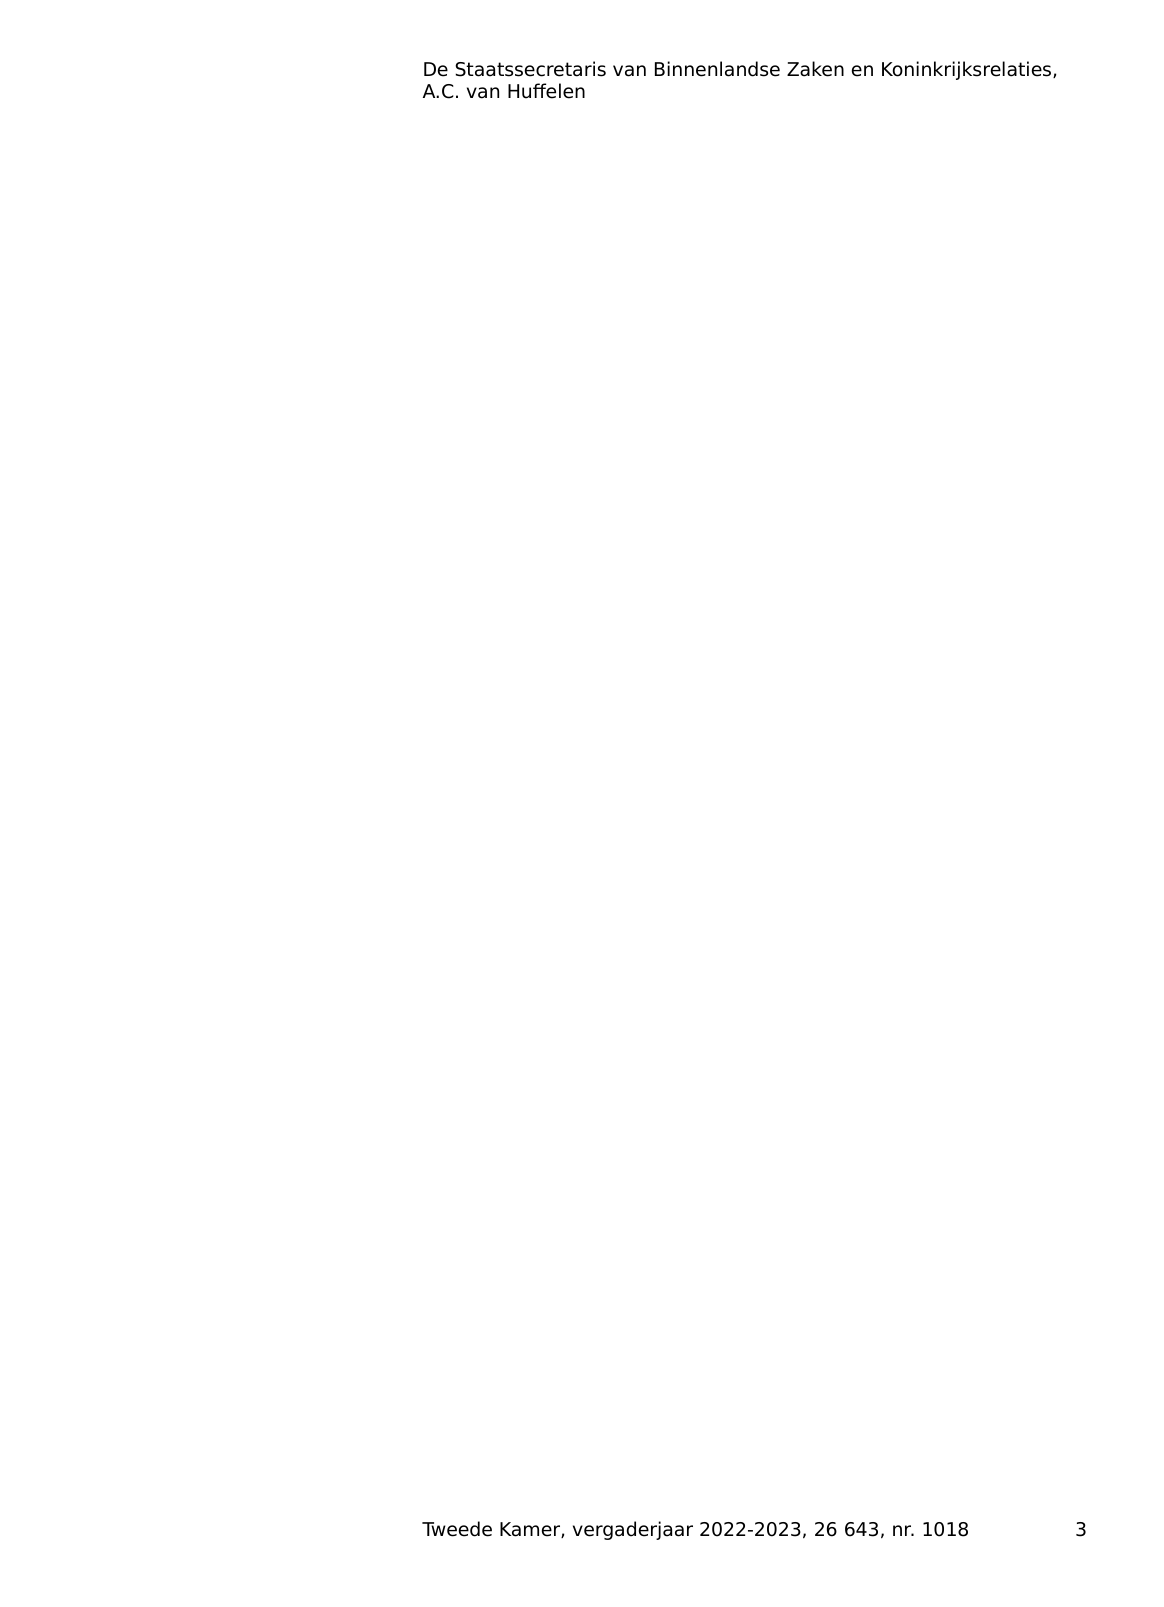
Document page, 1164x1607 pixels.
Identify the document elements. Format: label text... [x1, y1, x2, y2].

text De Staatssecretaris van Binnenlandse Zaken en Koninkrijksrelaties, A.C. van Huffelen [422, 59, 1087, 103]
